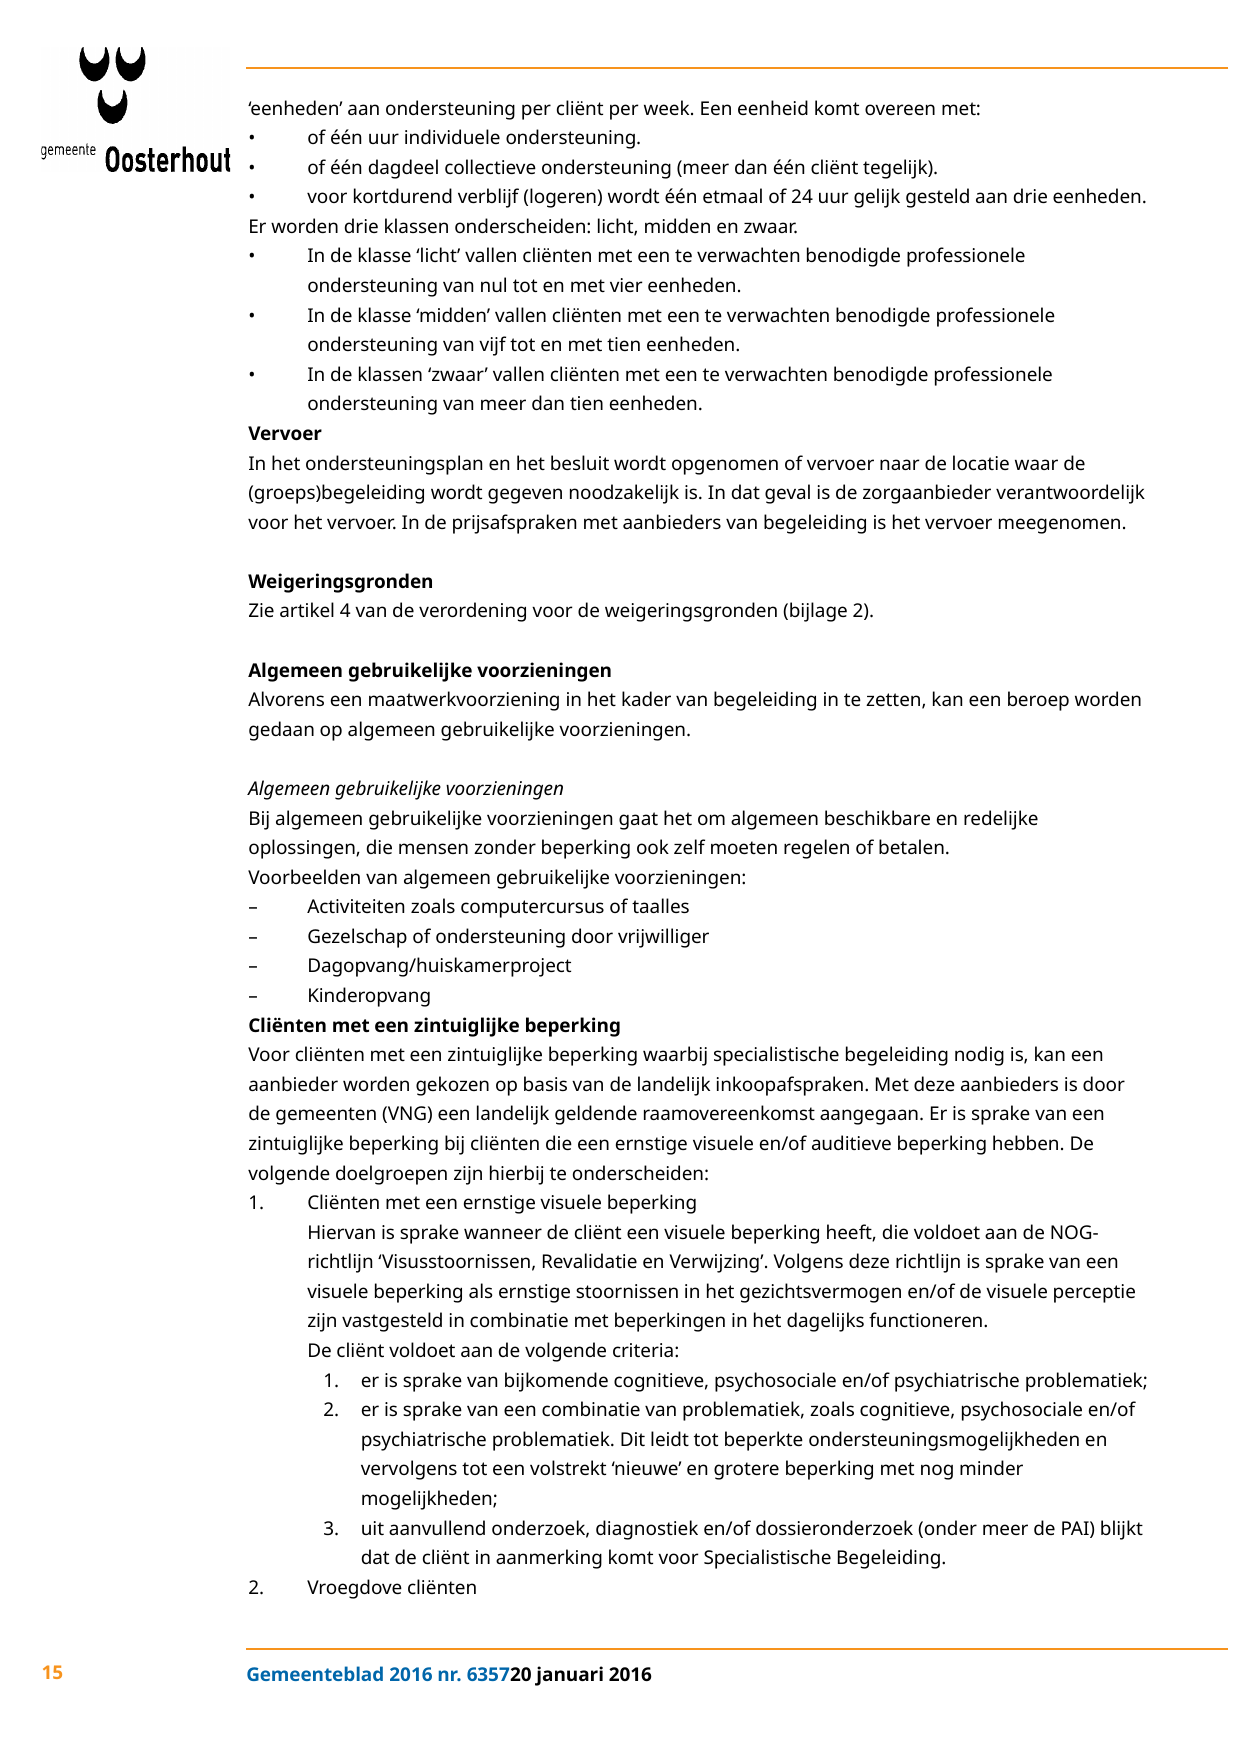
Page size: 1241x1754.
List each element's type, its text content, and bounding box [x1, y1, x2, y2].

text Weigeringsgronden [248, 568, 1152, 594]
picture [41, 47, 231, 172]
list of één uur individuele ondersteuning. [248, 124, 1152, 150]
text In het ondersteuningsplan en het besluit wordt opgenomen of vervoer naar de locatie waar de (groeps)begeleiding wordt gegeven noodzakelijk is. In dat geval is de zorgaanbieder verantwoordelijk voor het vervoer. In de prijsafspraken met aanbieders van begeleiding is het vervoer meegenomen. [248, 450, 1152, 535]
list Dagopvang/huiskamerproject [248, 953, 1152, 978]
list uit aanvullend onderzoek, diagnostiek en/of dossieronderzoek (onder meer de PAI) blijkt dat de cliënt in aanmerking komt voor Specialistische Begeleiding. [323, 1515, 1152, 1570]
list Kinderopvang [248, 982, 1152, 1008]
list In de klasse ‘midden’ vallen cliënten met een te verwachten benodigde professionele ondersteuning van vijf tot en met tien eenheden. [248, 302, 1152, 357]
text Bij algemeen gebruikelijke voorzieningen gaat het om algemeen beschikbare en redelijke oplossingen, die mensen zonder beperking ook zelf moeten regelen of betalen. [248, 805, 1152, 860]
text Cliënten met een zintuiglijke beperking [248, 1012, 1152, 1038]
list Cliënten met een ernstige visuele beperking [248, 1189, 1152, 1215]
list In de klassen ‘zwaar’ vallen cliënten met een te verwachten benodigde professionele ondersteuning van meer dan tien eenheden. [248, 361, 1152, 416]
text Er worden drie klassen onderscheiden: licht, midden en zwaar. [248, 213, 1152, 239]
list of één dagdeel collectieve ondersteuning (meer dan één cliënt tegelijk). [248, 154, 1152, 180]
list Activiteiten zoals computercursus of taalles [248, 893, 1152, 919]
list voor kortdurend verblijf (logeren) wordt één etmaal of 24 uur gelijk gesteld aan drie eenheden. [248, 183, 1152, 209]
text Zie artikel 4 van de verordening voor de weigeringsgronden (bijlage 2). [248, 598, 1152, 623]
text Algemeen gebruikelijke voorzieningen [248, 657, 1152, 683]
list er is sprake van een combinatie van problematiek, zoals cognitieve, psychosociale en/of psychiatrische problematiek. Dit leidt tot beperkte ondersteuningsmogelijkheden en vervolgens tot een volstrekt ‘nieuwe’ en grotere beperking met nog minder mogelijkheden; [323, 1396, 1152, 1511]
list De cliënt voldoet aan de volgende criteria: [248, 1337, 1152, 1363]
text Voorbeelden van algemeen gebruikelijke voorzieningen: [248, 864, 1152, 890]
text Algemeen gebruikelijke voorzieningen [248, 775, 1152, 801]
text ‘eenheden’ aan ondersteuning per cliënt per week. Een eenheid komt overeen met: [248, 95, 1152, 121]
text Voor cliënten met een zintuiglijke beperking waarbij specialistische begeleiding nodig is, kan een aanbieder worden gekozen op basis van de landelijk inkoopafspraken. Met deze aanbieders is door de gemeenten (VNG) een landelijk geldende raamovereenkomst aangegaan. Er is sprake van een zintuiglijke beperking bij cliënten die een ernstige visuele en/of auditieve beperking hebben. De volgende doelgroepen zijn hierbij te onderscheiden: [248, 1041, 1152, 1186]
list Gezelschap of ondersteuning door vrijwilliger [248, 923, 1152, 949]
list Hiervan is sprake wanneer de cliënt een visuele beperking heeft, die voldoet aan de NOG-richtlijn ‘Visusstoornissen, Revalidatie en Verwijzing’. Volgens deze richtlijn is sprake van een visuele beperking als ernstige stoornissen in het gezichtsvermogen en/of de visuele perceptie zijn vastgesteld in combinatie met beperkingen in het dagelijks functioneren. [248, 1219, 1152, 1333]
list Vroegdove cliënten [248, 1574, 1152, 1600]
text Alvorens een maatwerkvoorziening in het kader van begeleiding in te zetten, kan een beroep worden gedaan op algemeen gebruikelijke voorzieningen. [248, 686, 1152, 742]
text Vervoer [248, 420, 1152, 446]
list er is sprake van bijkomende cognitieve, psychosociale en/of psychiatrische problematiek; [323, 1367, 1152, 1393]
list In de klasse ‘licht’ vallen cliënten met een te verwachten benodigde professionele ondersteuning van nul tot en met vier eenheden. [248, 243, 1152, 298]
